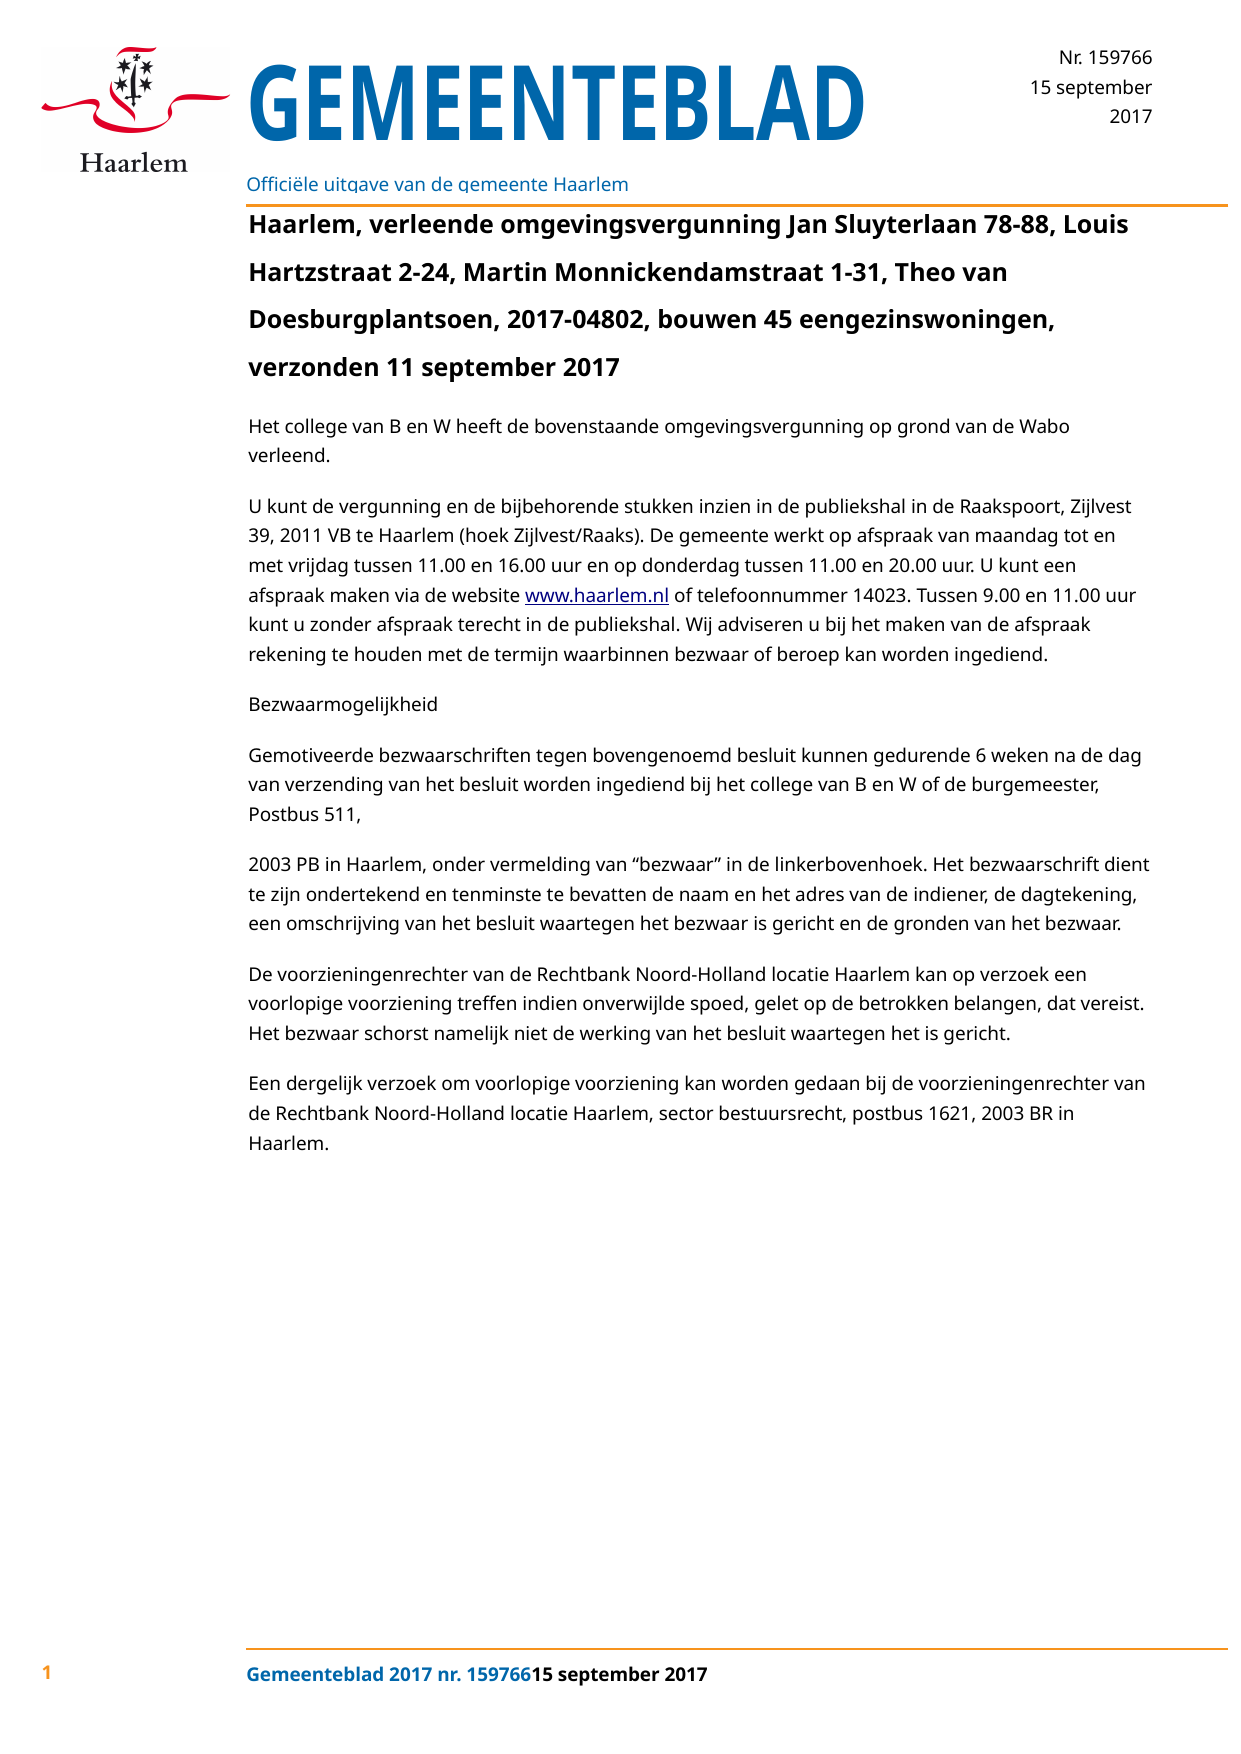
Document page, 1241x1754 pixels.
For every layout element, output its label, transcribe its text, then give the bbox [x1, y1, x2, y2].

text U kunt de vergunning en de bijbehorende stukken inzien in de publiekshal in de Raakspoort, Zijlvest 39, 2011 VB te Haarlem (hoek Zijlvest/Raaks). De gemeente werkt op afspraak van maandag tot en met vrijdag tussen 11.00 en 16.00 uur en op donderdag tussen 11.00 en 20.00 uur. U kunt een afspraak maken via de website www.haarlem.nl of telefoonnummer 14023. Tussen 9.00 en 11.00 uur kunt u zonder afspraak terecht in de publiekshal. Wij adviseren u bij het maken van de afspraak rekening te houden met de termijn waarbinnen bezwaar of beroep kan worden ingediend. [248, 493, 1152, 667]
text Gemotiveerde bezwaarschriften tegen bovengenoemd besluit kunnen gedurende 6 weken na de dag van verzending van het besluit worden ingediend bij het college van B en W of de burgemeester, Postbus 511, [248, 742, 1152, 827]
text Bezwaarmogelijkheid [248, 691, 1152, 717]
text Een dergelijk verzoek om voorlopige voorziening kan worden gedaan bij de voorzieningenrechter van de Rechtbank Noord-Holland locatie Haarlem, sector bestuursrecht, postbus 1621, 2003 BR in Haarlem. [248, 1071, 1152, 1156]
text 2003 PB in Haarlem, onder vermelding van “bezwaar” in de linkerbovenhoek. Het bezwaarschrift dient te zijn ondertekend en tenminste te bevatten de naam en het adres van de indiener, de dagtekening, een omschrijving van het besluit waartegen het bezwaar is gericht en de gronden van het bezwaar. [248, 851, 1152, 936]
picture [41, 47, 231, 172]
text De voorzieningenrechter van de Rechtbank Noord-Holland locatie Haarlem kan op verzoek een voorlopige voorziening treffen indien onverwijlde spoed, gelet op de betrokken belangen, dat vereist. Het bezwaar schorst namelijk niet de werking van het besluit waartegen het is gericht. [248, 961, 1152, 1046]
text Het college van B en W heeft de bovenstaande omgevingsvergunning op grond van de Wabo verleend. [248, 413, 1152, 468]
text Haarlem, verleende omgevingsvergunning Jan Sluyterlaan 78-88, Louis Hartzstraat 2-24, Martin Monnickendamstraat 1-31, Theo van Doesburgplantsoen, 2017-04802, bouwen 45 eengezinswoningen, verzonden 11 september 2017 [248, 207, 1152, 384]
